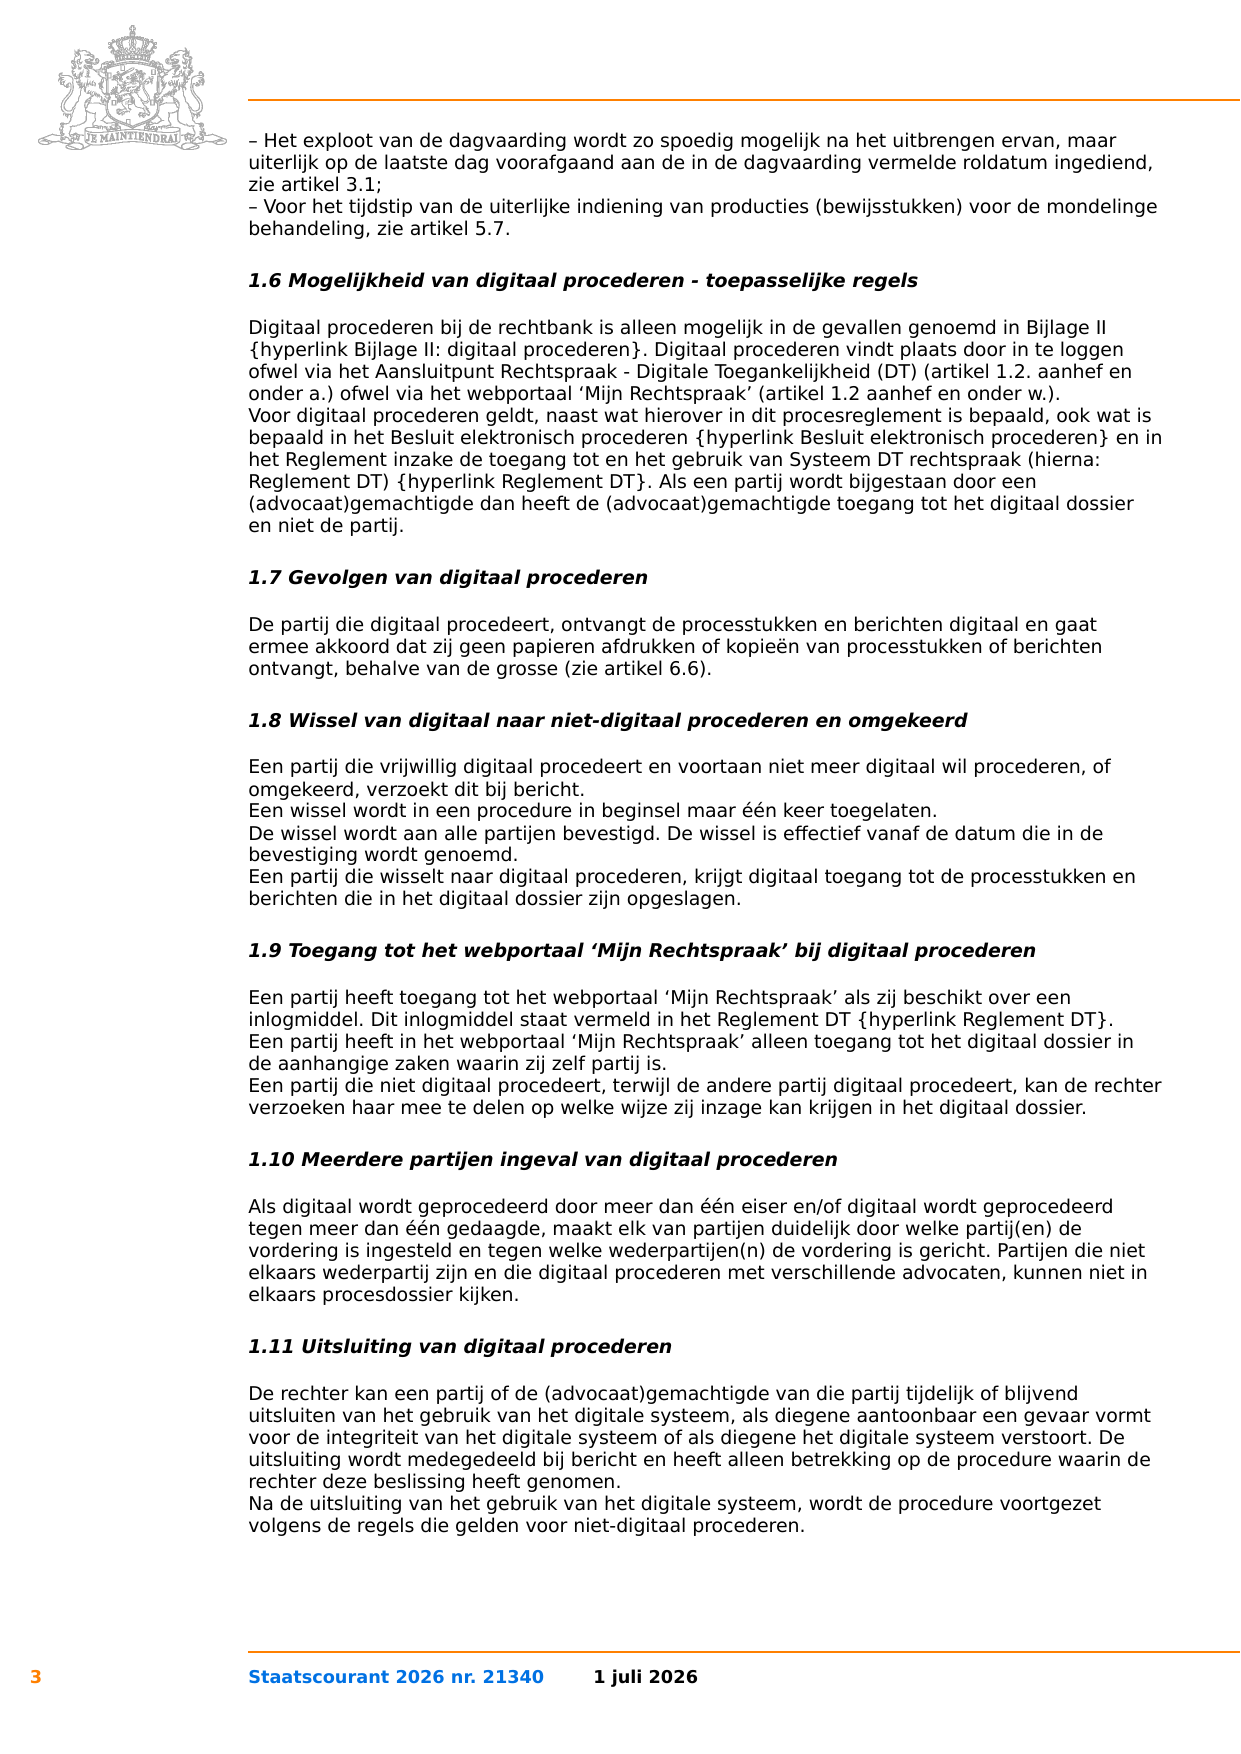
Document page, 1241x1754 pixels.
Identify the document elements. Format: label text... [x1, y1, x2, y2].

subtitle 1.7 Gevolgen van digitaal procederen [248, 567, 1163, 588]
text Voor digitaal procederen geldt, naast wat hierover in dit procesreglement is bepaald, ook wat is bepaald in het Besluit elektronisch procederen {hyperlink Besluit elektronisch procederen} en in het Reglement inzake de toegang tot en het gebruik van Systeem DT rechtspraak (hierna: Reglement DT) {hyperlink Reglement DT}. Als een partij wordt bijgestaan door een (advocaat)gemachtigde dan heeft de (advocaat)gemachtigde toegang tot het digitaal dossier en niet de partij. [248, 405, 1163, 537]
subtitle 1.6 Mogelijkheid van digitaal procederen - toepasselijke regels [248, 270, 1163, 292]
text Een partij heeft in het webportaal ‘Mijn Rechtspraak’ alleen toegang tot het digitaal dossier in de aanhangige zaken waarin zij zelf partij is. [248, 1031, 1163, 1075]
text De partij die digitaal procedeert, ontvangt de processtukken en berichten digitaal en gaat ermee akkoord dat zij geen papieren afdrukken of kopieën van processtukken of berichten ontvangt, behalve van de grosse (zie artikel 6.6). [248, 613, 1163, 679]
text Een wissel wordt in een procedure in beginsel maar één keer toegelaten. [248, 800, 1163, 822]
text – Het exploot van de dagvaarding wordt zo spoedig mogelijk na het uitbrengen ervan, maar uiterlijk op de laatste dag voorafgaand aan de in de dagvaarding vermelde roldatum ingediend, zie artikel 3.1; [248, 130, 1163, 196]
text De rechter kan een partij of de (advocaat)gemachtigde van die partij tijdelijk of blijvend uitsluiten van het gebruik van het digitale systeem, als diegene aantoonbaar een gevaar vormt voor de integriteit van het digitale systeem of als diegene het digitale systeem verstoort. De uitsluiting wordt medegedeeld bij bericht en heeft alleen betrekking op de procedure waarin de rechter deze beslissing heeft genomen. [248, 1383, 1163, 1493]
text Een partij die niet digitaal procedeert, terwijl de andere partij digitaal procedeert, kan de rechter verzoeken haar mee te delen op welke wijze zij inzage kan krijgen in het digitaal dossier. [248, 1075, 1163, 1119]
text Een partij die wisselt naar digitaal procederen, krijgt digitaal toegang tot de processtukken en berichten die in het digitaal dossier zijn opgeslagen. [248, 866, 1163, 910]
text Na de uitsluiting van het gebruik van het digitale systeem, wordt de procedure voortgezet volgens de regels die gelden voor niet-digitaal procederen. [248, 1493, 1163, 1537]
subtitle 1.11 Uitsluiting van digitaal procederen [248, 1336, 1163, 1358]
text Een partij die vrijwillig digitaal procedeert en voortaan niet meer digitaal wil procederen, of omgekeerd, verzoekt dit bij bericht. [248, 756, 1163, 800]
text De wissel wordt aan alle partijen bevestigd. De wissel is effectief vanaf de datum die in de bevestiging wordt genoemd. [248, 822, 1163, 866]
subtitle 1.10 Meerdere partijen ingeval van digitaal procederen [248, 1149, 1163, 1171]
picture [38, 25, 227, 150]
text Digitaal procederen bij de rechtbank is alleen mogelijk in de gevallen genoemd in Bijlage II {hyperlink Bijlage II: digitaal procederen}. Digitaal procederen vindt plaats door in te loggen ofwel via het Aansluitpunt Rechtspraak - Digitale Toegankelijkheid (DT) (artikel 1.2. aanhef en onder a.) ofwel via het webportaal ‘Mijn Rechtspraak’ (artikel 1.2 aanhef en onder w.). [248, 317, 1163, 405]
text Als digitaal wordt geprocedeerd door meer dan één eiser en/of digitaal wordt geprocedeerd tegen meer dan één gedaagde, maakt elk van partijen duidelijk door welke partij(en) de vordering is ingesteld en tegen welke wederpartijen(n) de vordering is gericht. Partijen die niet elkaars wederpartij zijn en die digitaal procederen met verschillende advocaten, kunnen niet in elkaars procesdossier kijken. [248, 1196, 1163, 1306]
text Een partij heeft toegang tot het webportaal ‘Mijn Rechtspraak’ als zij beschikt over een inlogmiddel. Dit inlogmiddel staat vermeld in het Reglement DT {hyperlink Reglement DT}. [248, 987, 1163, 1031]
subtitle 1.8 Wissel van digitaal naar niet-digitaal procederen en omgekeerd [248, 709, 1163, 731]
subtitle 1.9 Toegang tot het webportaal ‘Mijn Rechtspraak’ bij digitaal procederen [248, 940, 1163, 962]
text – Voor het tijdstip van de uiterlijke indiening van producties (bewijsstukken) voor de mondelinge behandeling, zie artikel 5.7. [248, 196, 1163, 240]
